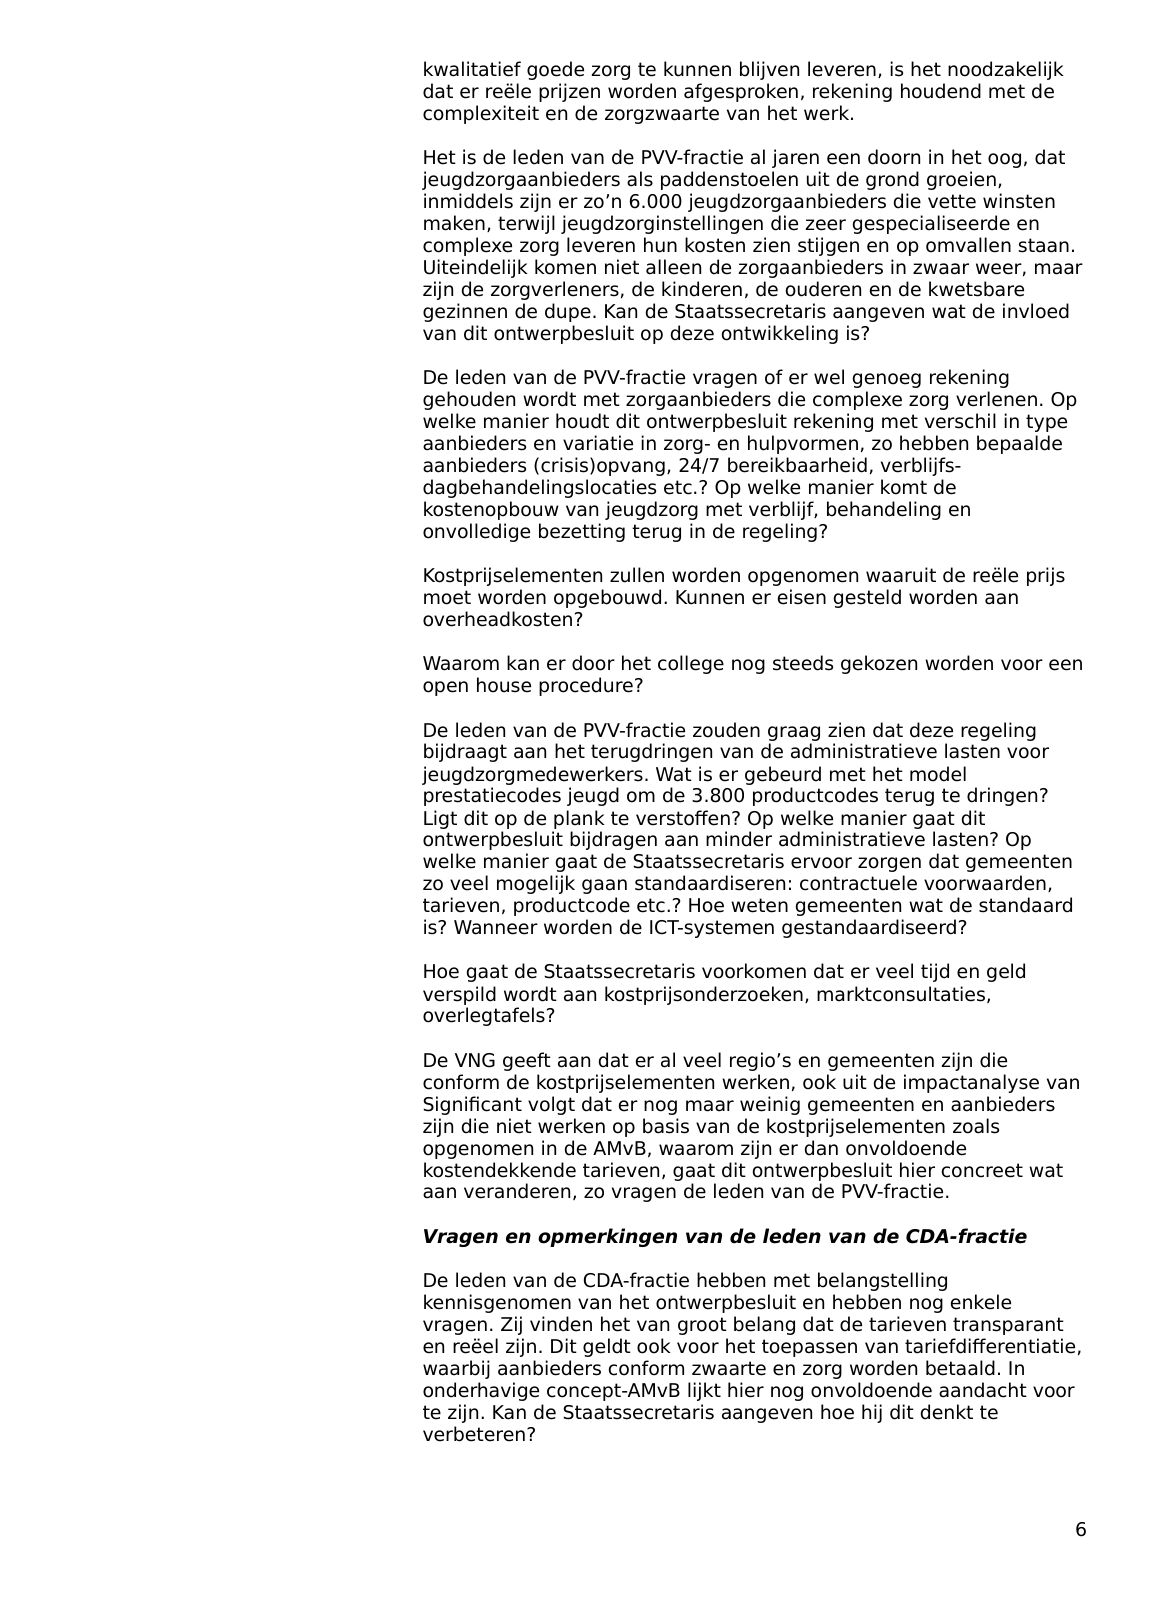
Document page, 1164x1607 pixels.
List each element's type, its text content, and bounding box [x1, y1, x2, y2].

text De leden van de PVV-fractie vragen of er wel genoeg rekening gehouden wordt met zorgaanbieders die complexe zorg verlenen. Op welke manier houdt dit ontwerpbesluit rekening met verschil in type aanbieders en variatie in zorg- en hulpvormen, zo hebben bepaalde aanbieders (crisis)opvang, 24/7 bereikbaarheid, verblijfs- dagbehandelingslocaties etc.? Op welke manier komt de kostenopbouw van jeugdzorg met verblijf, behandeling en onvolledige bezetting terug in de regeling? [422, 367, 1087, 543]
text kwalitatief goede zorg te kunnen blijven leveren, is het noodzakelijk dat er reële prijzen worden afgesproken, rekening houdend met de complexiteit en de zorgzwaarte van het werk. [422, 59, 1087, 125]
text De leden van de PVV-fractie zouden graag zien dat deze regeling bijdraagt aan het terugdringen van de administratieve lasten voor jeugdzorgmedewerkers. Wat is er gebeurd met het model prestatiecodes jeugd om de 3.800 productcodes terug te dringen? Ligt dit op de plank te verstoffen? Op welke manier gaat dit ontwerpbesluit bijdragen aan minder administratieve lasten? Op welke manier gaat de Staatssecretaris ervoor zorgen dat gemeenten zo veel mogelijk gaan standaardiseren: contractuele voorwaarden, tarieven, productcode etc.? Hoe weten gemeenten wat de standaard is? Wanneer worden de ICT-systemen gestandaardiseerd? [422, 719, 1087, 939]
text Vragen en opmerkingen van de leden van de CDA-fractie [422, 1226, 1087, 1248]
text Kostprijselementen zullen worden opgenomen waaruit de reële prijs moet worden opgebouwd. Kunnen er eisen gesteld worden aan overheadkosten? [422, 565, 1087, 631]
text Hoe gaat de Staatssecretaris voorkomen dat er veel tijd en geld verspild wordt aan kostprijsonderzoeken, marktconsultaties, overlegtafels? [422, 961, 1087, 1027]
text De leden van de CDA-fractie hebben met belangstelling kennisgenomen van het ontwerpbesluit en hebben nog enkele vragen. Zij vinden het van groot belang dat de tarieven transparant en reëel zijn. Dit geldt ook voor het toepassen van tariefdifferentiatie, waarbij aanbieders conform zwaarte en zorg worden betaald. In onderhavige concept-AMvB lijkt hier nog onvoldoende aandacht voor te zijn. Kan de Staatssecretaris aangeven hoe hij dit denkt te verbeteren? [422, 1270, 1087, 1446]
text Het is de leden van de PVV-fractie al jaren een doorn in het oog, dat jeugdzorgaanbieders als paddenstoelen uit de grond groeien, inmiddels zijn er zo’n 6.000 jeugdzorgaanbieders die vette winsten maken, terwijl jeugdzorginstellingen die zeer gespecialiseerde en complexe zorg leveren hun kosten zien stijgen en op omvallen staan. Uiteindelijk komen niet alleen de zorgaanbieders in zwaar weer, maar zijn de zorgverleners, de kinderen, de ouderen en de kwetsbare gezinnen de dupe. Kan de Staatssecretaris aangeven wat de invloed van dit ontwerpbesluit op deze ontwikkeling is? [422, 147, 1087, 345]
text De VNG geeft aan dat er al veel regio’s en gemeenten zijn die conform de kostprijselementen werken, ook uit de impactanalyse van Significant volgt dat er nog maar weinig gemeenten en aanbieders zijn die niet werken op basis van de kostprijselementen zoals opgenomen in de AMvB, waarom zijn er dan onvoldoende kostendekkende tarieven, gaat dit ontwerpbesluit hier concreet wat aan veranderen, zo vragen de leden van de PVV-fractie. [422, 1049, 1087, 1203]
text Waarom kan er door het college nog steeds gekozen worden voor een open house procedure? [422, 653, 1087, 697]
